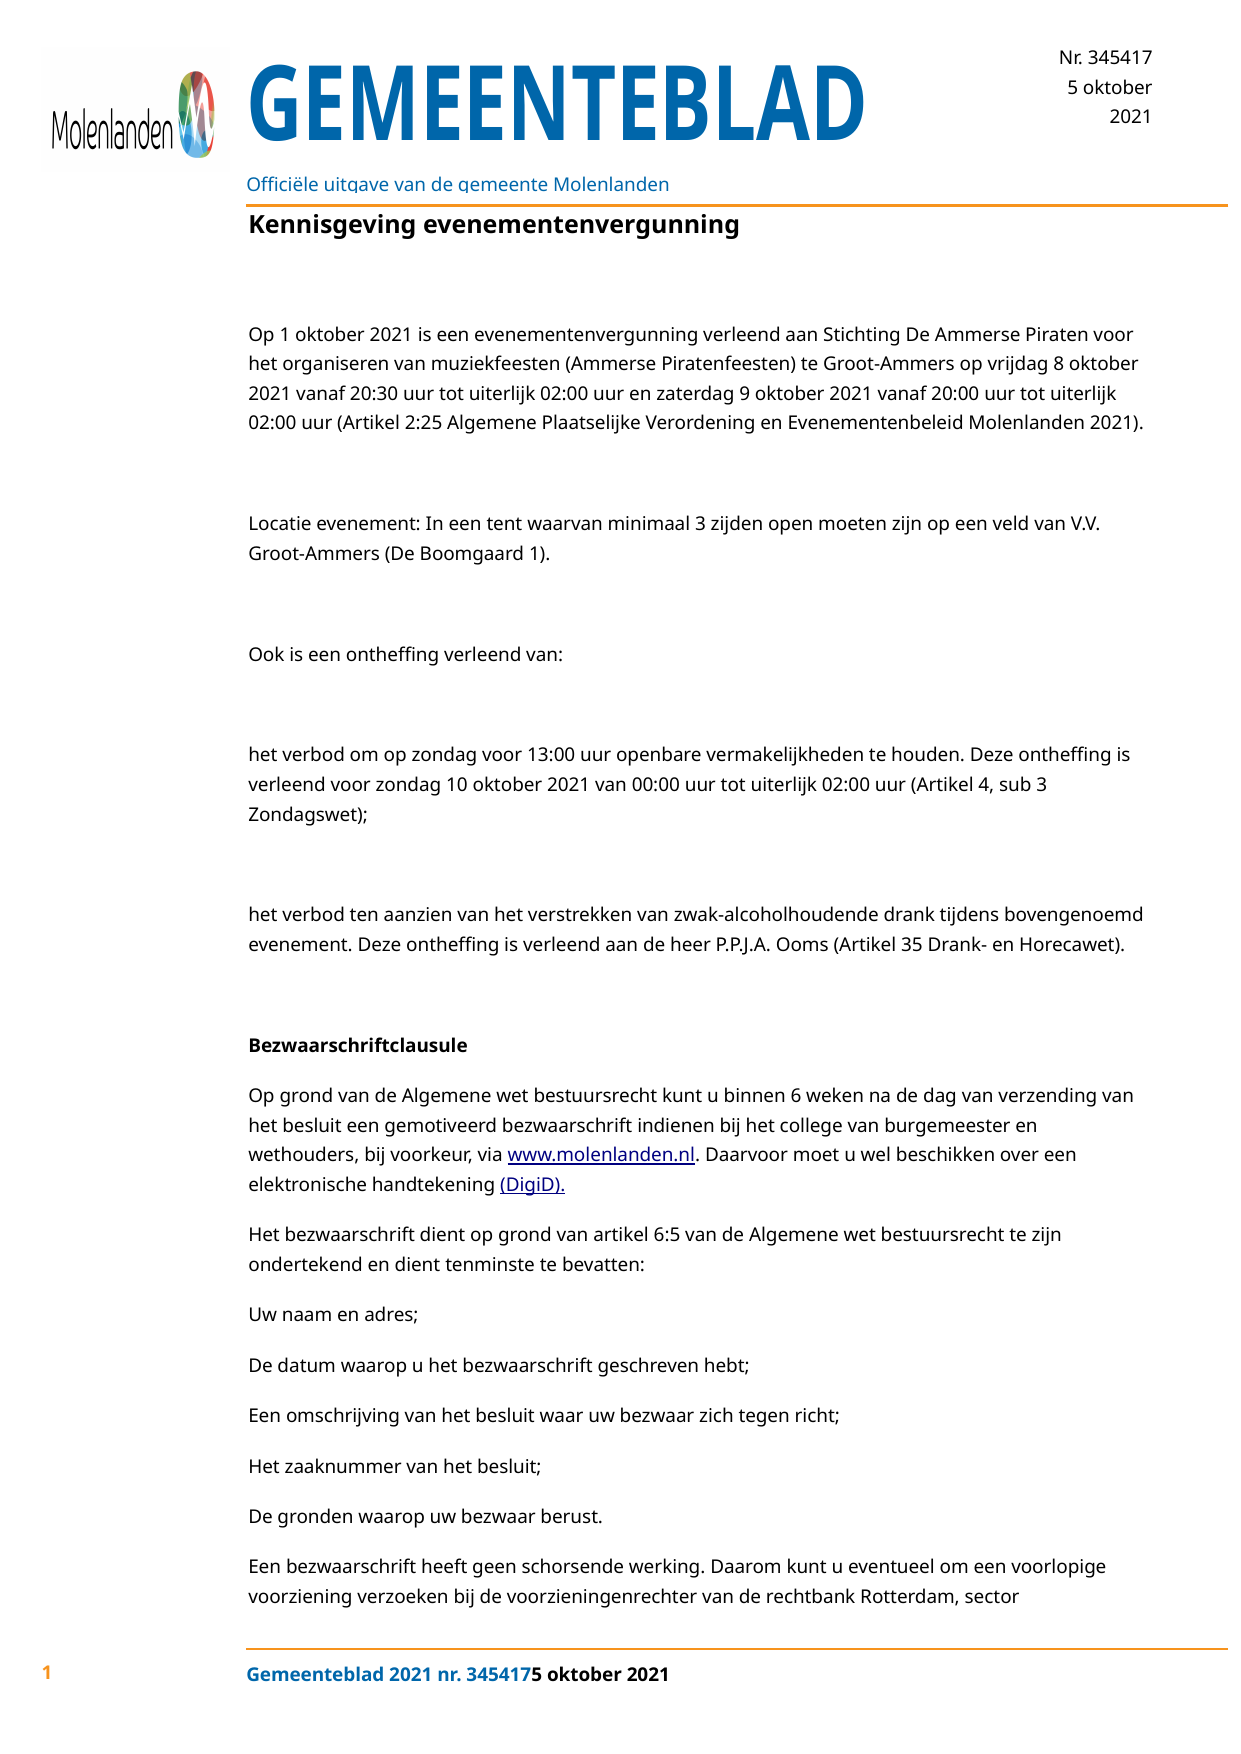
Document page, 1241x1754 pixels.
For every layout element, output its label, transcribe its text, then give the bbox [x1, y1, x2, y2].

text Op 1 oktober 2021 is een evenementenvergunning verleend aan Stichting De Ammerse Piraten voor het organiseren van muziekfeesten (Ammerse Piratenfeesten) te Groot-Ammers op vrijdag 8 oktober 2021 vanaf 20:30 uur tot uiterlijk 02:00 uur en zaterdag 9 oktober 2021 vanaf 20:00 uur tot uiterlijk 02:00 uur (Artikel 2:25 Algemene Plaatselijke Verordening en Evenementenbeleid Molenlanden 2021). [248, 321, 1152, 435]
text Ook is een ontheffing verleend van: [248, 641, 1152, 666]
text De datum waarop u het bezwaarschrift geschreven hebt; [248, 1352, 1152, 1378]
text Een bezwaarschrift heeft geen schorsende werking. Daarom kunt u eventueel om een voorlopige voorziening verzoeken bij de voorzieningenrechter van de rechtbank Rotterdam, sector [248, 1554, 1152, 1609]
text Het bezwaarschrift dient op grond van artikel 6:5 van de Algemene wet bestuursrecht te zijn ondertekend en dient tenminste te bevatten: [248, 1222, 1152, 1277]
text Het zaaknummer van het besluit; [248, 1453, 1152, 1478]
text het verbod om op zondag voor 13:00 uur openbare vermakelijkheden te houden. Deze ontheffing is verleend voor zondag 10 oktober 2021 van 00:00 uur tot uiterlijk 02:00 uur (Artikel 4, sub 3 Zondagswet); [248, 742, 1152, 826]
text Bezwaarschriftclausule [248, 1032, 1152, 1058]
text Op grond van de Algemene wet bestuursrecht kunt u binnen 6 weken na de dag van verzending van het besluit een gemotiveerd bezwaarschrift indienen bij het college van burgemeester en wethouders, bij voorkeur, via www.molenlanden.nl. Daarvoor moet u wel beschikken over een elektronische handtekening (DigiD). [248, 1082, 1152, 1197]
text Een omschrijving van het besluit waar uw bezwaar zich tegen richt; [248, 1402, 1152, 1428]
text De gronden waarop uw bezwaar berust. [248, 1503, 1152, 1529]
text het verbod ten aanzien van het verstrekken van zwak-alcoholhoudende drank tijdens bovengenoemd evenement. Deze ontheffing is verleend aan de heer P.P.J.A. Ooms (Artikel 35 Drank- en Horecawet). [248, 902, 1152, 957]
text Kennisgeving evenementenvergunning [248, 207, 1152, 241]
text Locatie evenement: In een tent waarvan minimaal 3 zijden open moeten zijn op een veld van V.V. Groot-Ammers (De Boomgaard 1). [248, 510, 1152, 566]
text Uw naam en adres; [248, 1302, 1152, 1327]
picture [41, 47, 231, 172]
